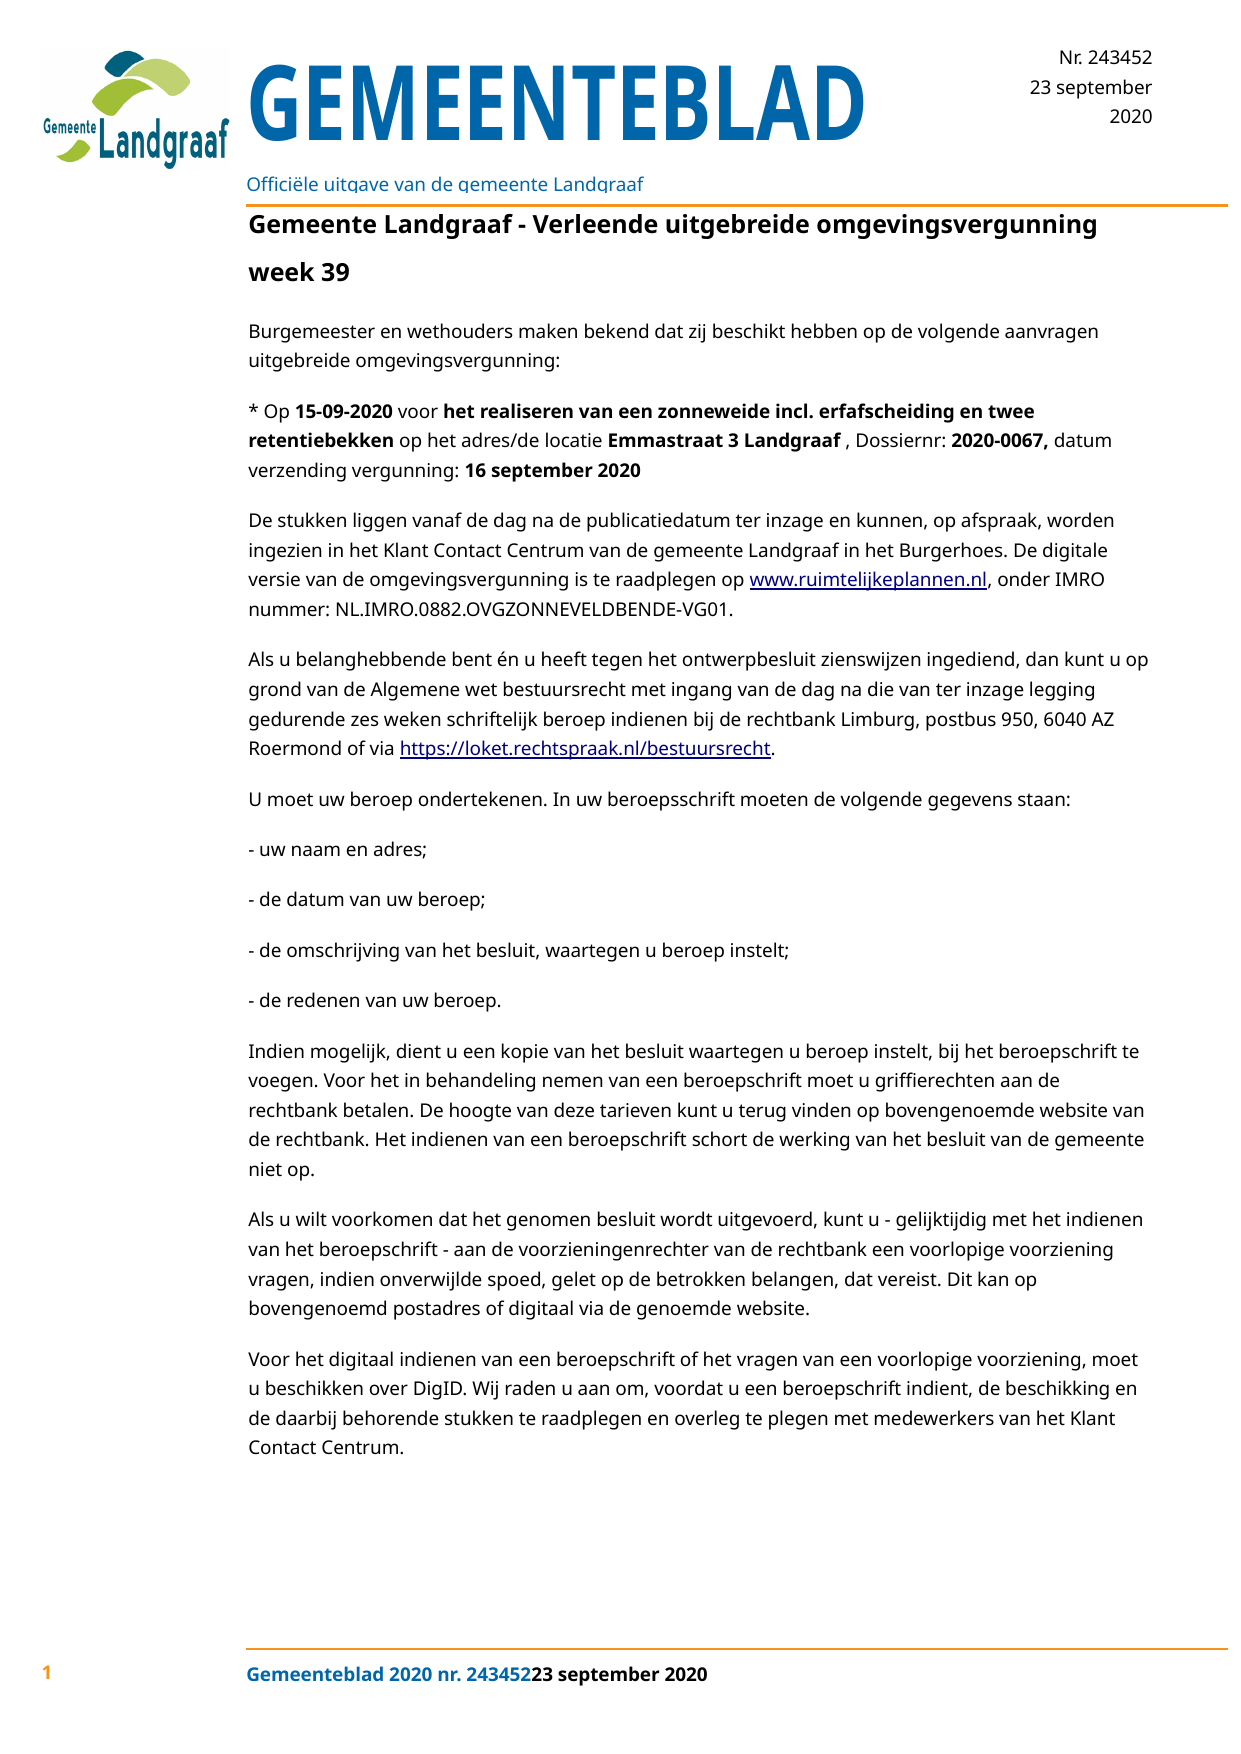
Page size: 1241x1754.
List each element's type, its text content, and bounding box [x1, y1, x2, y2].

picture [41, 47, 231, 172]
text * Op 15-09-2020 voor het realiseren van een zonneweide incl. erfafscheiding en twee retentiebekken op het adres/de locatie Emmastraat 3 Landgraaf , Dossiernr: 2020-0067, datum verzending vergunning: 16 september 2020 [248, 398, 1152, 483]
text Voor het digitaal indienen van een beroepschrift of het vragen van een voorlopige voorziening, moet u beschikken over DigID. Wij raden u aan om, voordat u een beroepschrift indient, de beschikking en de daarbij behorende stukken te raadplegen en overleg te plegen met medewerkers van het Klant Contact Centrum. [248, 1346, 1152, 1460]
text Als u wilt voorkomen dat het genomen besluit wordt uitgevoerd, kunt u - gelijktijdig met het indienen van het beroepschrift - aan de voorzieningenrechter van de rechtbank een voorlopige voorziening vragen, indien onverwijlde spoed, gelet op de betrokken belangen, dat vereist. Dit kan op bovengenoemd postadres of digitaal via de genoemde website. [248, 1207, 1152, 1321]
text - de redenen van uw beroep. [248, 987, 1152, 1013]
text - uw naam en adres; [248, 836, 1152, 862]
text U moet uw beroep ondertekenen. In uw beroepsschrift moeten de volgende gegevens staan: [248, 786, 1152, 812]
text De stukken liggen vanaf de dag na de publicatiedatum ter inzage en kunnen, op afspraak, worden ingezien in het Klant Contact Centrum van de gemeente Landgraaf in het Burgerhoes. De digitale versie van de omgevingsvergunning is te raadplegen op www.ruimtelijkeplannen.nl, onder IMRO nummer: NL.IMRO.0882.OVGZONNEVELDBENDE-VG01. [248, 507, 1152, 622]
text Burgemeester en wethouders maken bekend dat zij beschikt hebben op de volgende aanvragen uitgebreide omgevingsvergunning: [248, 318, 1152, 373]
text Indien mogelijk, dient u een kopie van het besluit waartegen u beroep instelt, bij het beroepschrift te voegen. Voor het in behandeling nemen van een beroepschrift moet u griffierechten aan de rechtbank betalen. De hoogte van deze tarieven kunt u terug vinden op bovengenoemde website van de rechtbank. Het indienen van een beroepschrift schort de werking van het besluit van de gemeente niet op. [248, 1038, 1152, 1182]
text Als u belanghebbende bent én u heeft tegen het ontwerpbesluit zienswijzen ingediend, dan kunt u op grond van de Algemene wet bestuursrecht met ingang van de dag na die van ter inzage legging gedurende zes weken schriftelijk beroep indienen bij de rechtbank Limburg, postbus 950, 6040 AZ Roermond of via https://loket.rechtspraak.nl/bestuursrecht. [248, 647, 1152, 761]
text Gemeente Landgraaf - Verleende uitgebreide omgevingsvergunning week 39 [248, 207, 1152, 288]
text - de omschrijving van het besluit, waartegen u beroep instelt; [248, 937, 1152, 963]
text - de datum van uw beroep; [248, 887, 1152, 912]
